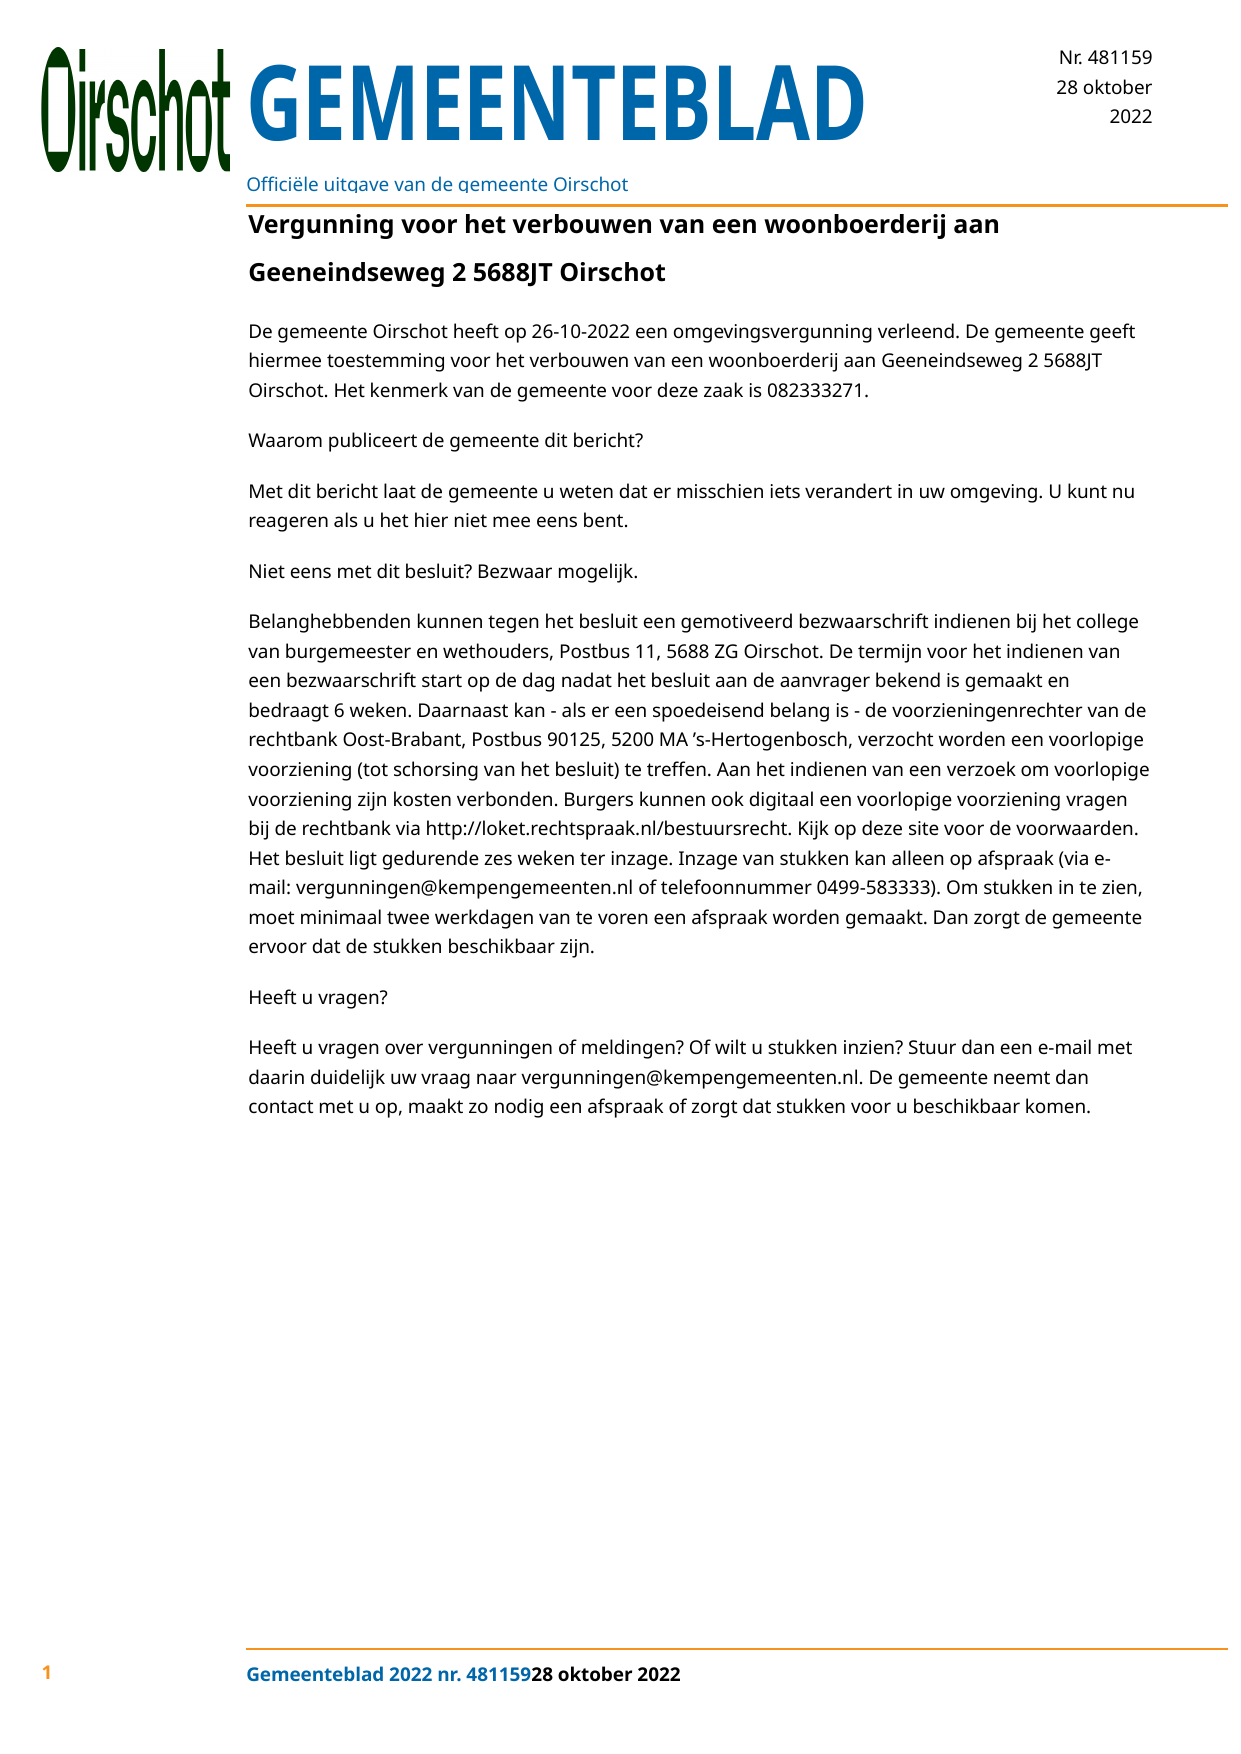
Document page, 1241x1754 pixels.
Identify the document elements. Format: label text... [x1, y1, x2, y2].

text De gemeente Oirschot heeft op 26-10-2022 een omgevingsvergunning verleend. De gemeente geeft hiermee toestemming voor het verbouwen van een woonboerderij aan Geeneindseweg 2 5688JT Oirschot. Het kenmerk van de gemeente voor deze zaak is 082333271. [248, 318, 1152, 403]
text Met dit bericht laat de gemeente u weten dat er misschien iets verandert in uw omgeving. U kunt nu reageren als u het hier niet mee eens bent. [248, 478, 1152, 533]
text Niet eens met dit besluit? Bezwaar mogelijk. [248, 558, 1152, 584]
text Heeft u vragen? [248, 984, 1152, 1010]
text Waarom publiceert de gemeente dit bericht? [248, 427, 1152, 453]
picture [41, 47, 231, 172]
text Belanghebbenden kunnen tegen het besluit een gemotiveerd bezwaarschrift indienen bij het college van burgemeester en wethouders, Postbus 11, 5688 ZG Oirschot. De termijn voor het indienen van een bezwaarschrift start op de dag nadat het besluit aan de aanvrager bekend is gemaakt en bedraagt 6 weken. Daarnaast kan - als er een spoedeisend belang is - de voorzieningenrechter van de rechtbank Oost-Brabant, Postbus 90125, 5200 MA ’s-Hertogenbosch, verzocht worden een voorlopige voorziening (tot schorsing van het besluit) te treffen. Aan het indienen van een verzoek om voorlopige voorziening zijn kosten verbonden. Burgers kunnen ook digitaal een voorlopige voorziening vragen bij de rechtbank via http://loket.rechtspraak.nl/bestuursrecht. Kijk op deze site voor de voorwaarden. Het besluit ligt gedurende zes weken ter inzage. Inzage van stukken kan alleen op afspraak (via e-mail: vergunningen@kempengemeenten.nl of telefoonnummer 0499-583333). Om stukken in te zien, moet minimaal twee werkdagen van te voren een afspraak worden gemaakt. Dan zorgt de gemeente ervoor dat de stukken beschikbaar zijn. [248, 608, 1152, 959]
text Vergunning voor het verbouwen van een woonboerderij aan Geeneindseweg 2 5688JT Oirschot [248, 207, 1152, 288]
text Heeft u vragen over vergunningen of meldingen? Of wilt u stukken inzien? Stuur dan een e-mail met daarin duidelijk uw vraag naar vergunningen@kempengemeenten.nl. De gemeente neemt dan contact met u op, maakt zo nodig een afspraak of zorgt dat stukken voor u beschikbaar komen. [248, 1034, 1152, 1119]
